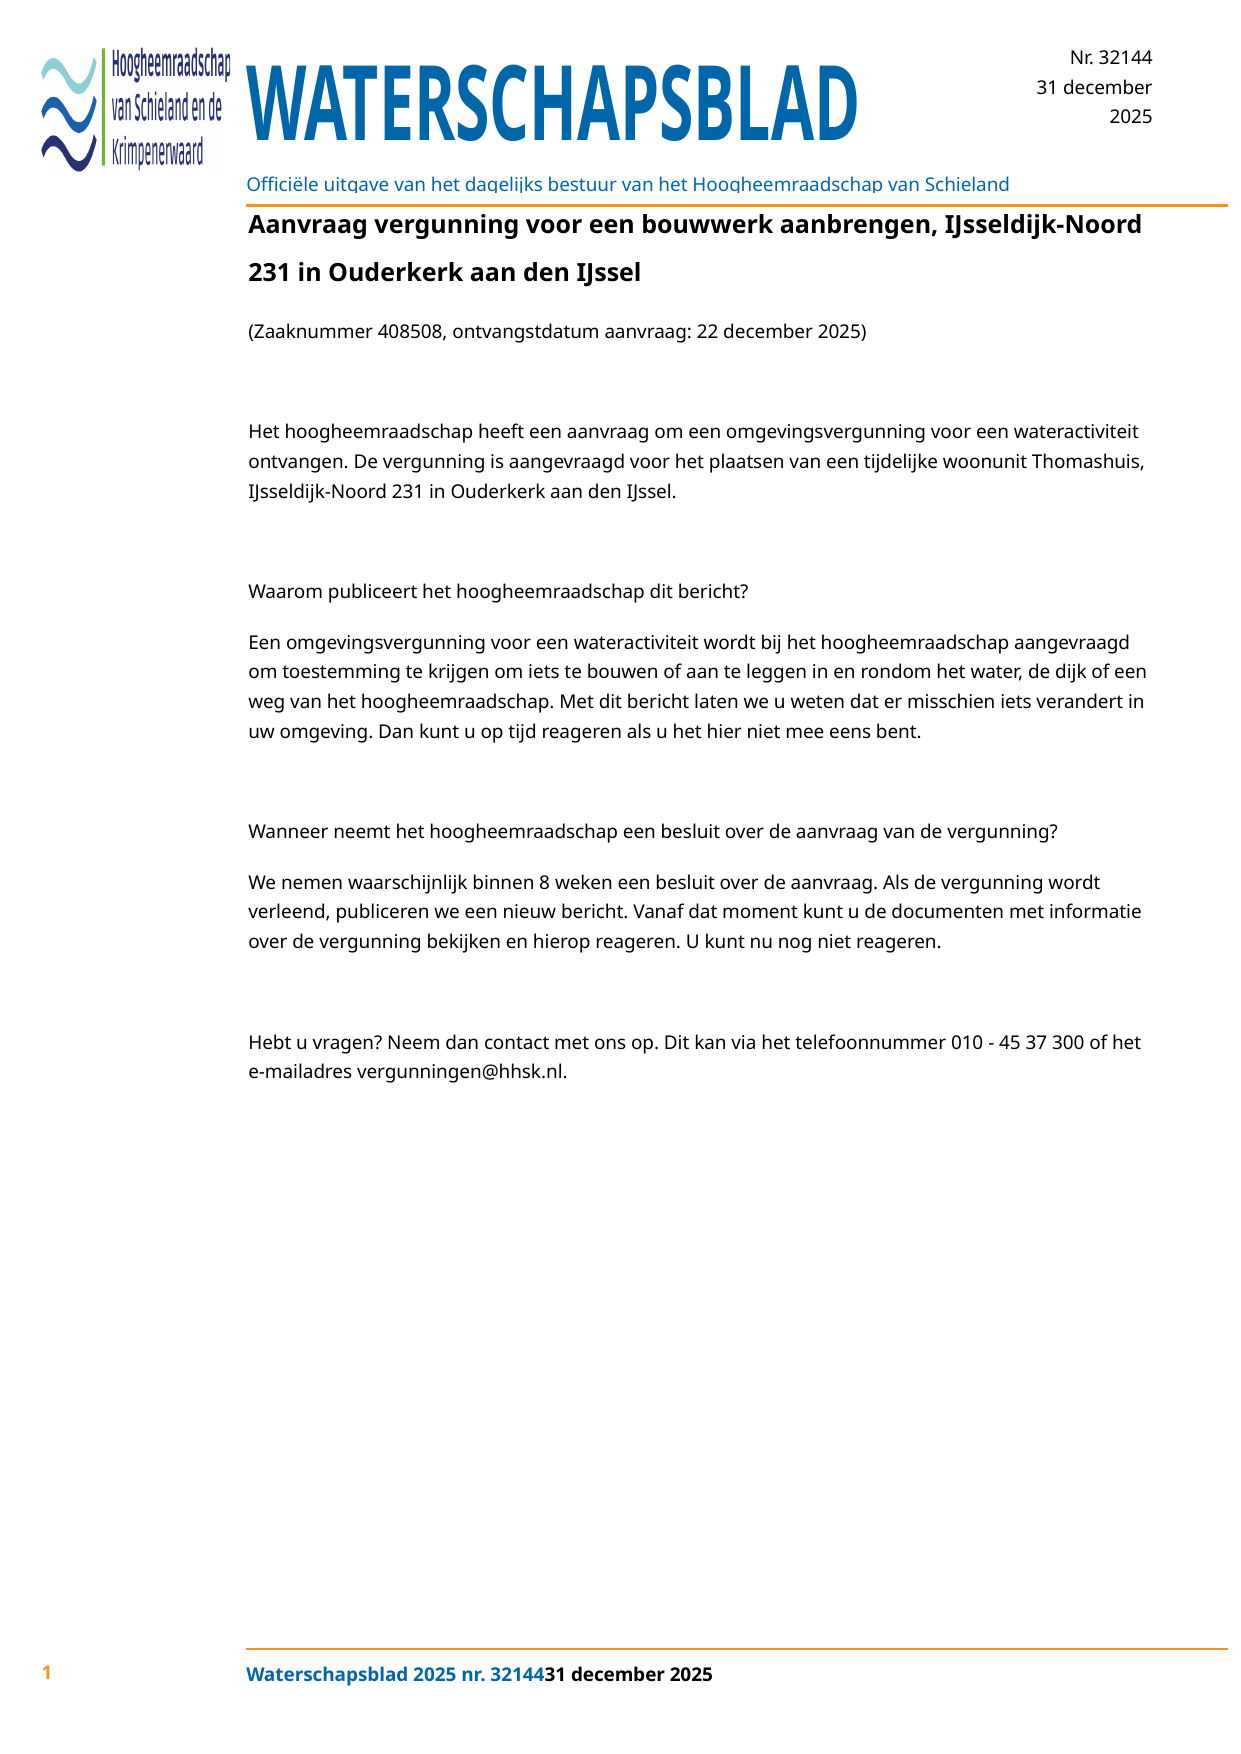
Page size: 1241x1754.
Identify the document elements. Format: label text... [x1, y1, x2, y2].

text Hebt u vragen? Neem dan contact met ons op. Dit kan via het telefoonnummer 010 - 45 37 300 of het e-mailadres vergunningen@hhsk.nl. [248, 1029, 1152, 1084]
text (Zaaknummer 408508, ontvangstdatum aanvraag: 22 december 2025) [248, 318, 1152, 344]
text Het hoogheemraadschap heeft een aanvraag om een omgevingsvergunning voor een wateractiviteit ontvangen. De vergunning is aangevraagd voor het plaatsen van een tijdelijke woonunit Thomashuis, IJsseldijk-Noord 231 in Ouderkerk aan den IJssel. [248, 419, 1152, 504]
text Waarom publiceert het hoogheemraadschap dit bericht? [248, 579, 1152, 604]
text Aanvraag vergunning voor een bouwwerk aanbrengen, IJsseldijk-Noord 231 in Ouderkerk aan den IJssel [248, 207, 1152, 288]
picture [41, 47, 231, 172]
text Wanneer neemt het hoogheemraadschap een besluit over de aanvraag van de vergunning? [248, 819, 1152, 844]
text Een omgevingsvergunning voor een wateractiviteit wordt bij het hoogheemraadschap aangevraagd om toestemming te krijgen om iets te bouwen of aan te leggen in en rondom het water, de dijk of een weg van het hoogheemraadschap. Met dit bericht laten we u weten dat er misschien iets verandert in uw omgeving. Dan kunt u op tijd reageren als u het hier niet mee eens bent. [248, 629, 1152, 744]
text We nemen waarschijnlijk binnen 8 weken een besluit over de aanvraag. Als de vergunning wordt verleend, publiceren we een nieuw bericht. Vanaf dat moment kunt u de documenten met informatie over de vergunning bekijken en hierop reageren. U kunt nu nog niet reageren. [248, 869, 1152, 954]
